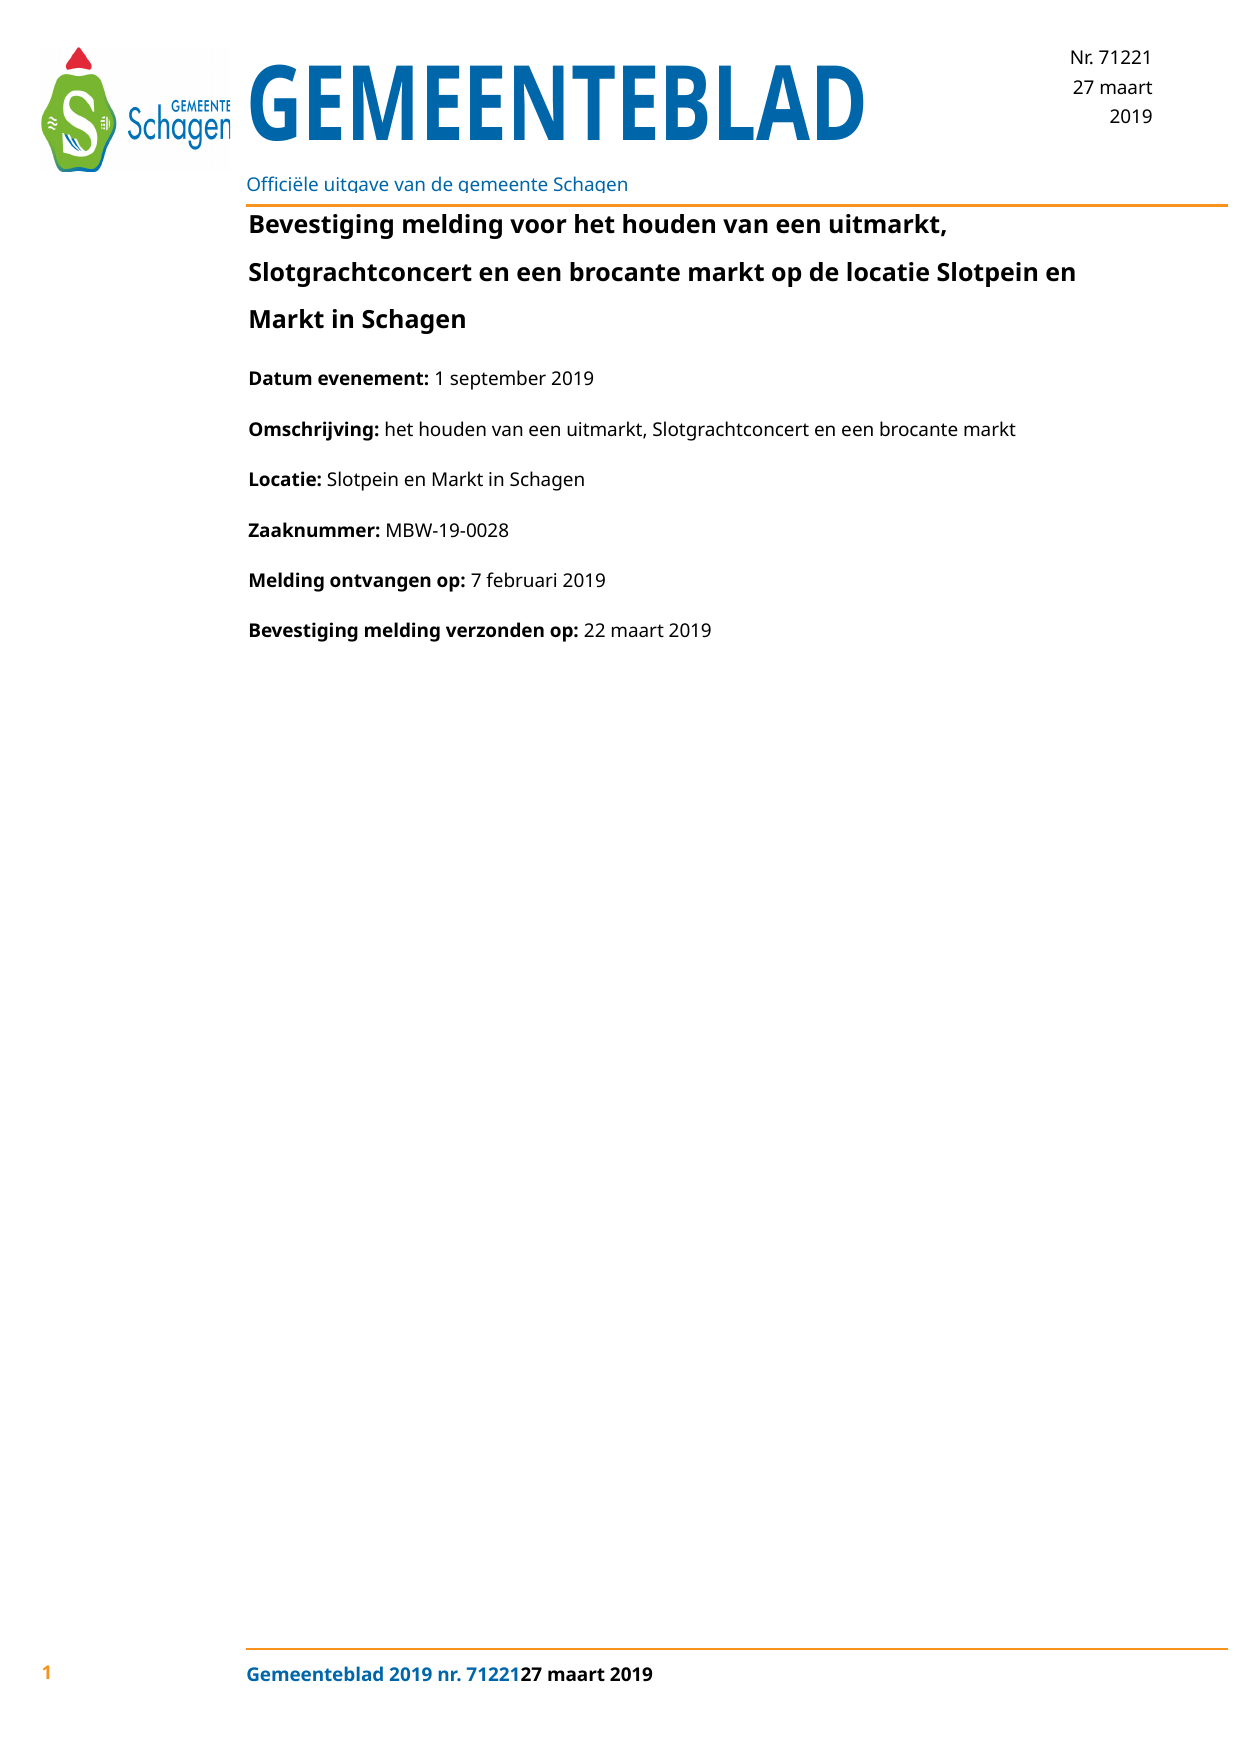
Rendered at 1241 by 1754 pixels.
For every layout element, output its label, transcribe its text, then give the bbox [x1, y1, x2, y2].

text Locatie: Slotpein en Markt in Schagen [248, 466, 1152, 492]
text Zaaknummer: MBW-19-0028 [248, 517, 1152, 542]
text Datum evenement: 1 september 2019 [248, 366, 1152, 391]
picture [41, 47, 231, 172]
text Bevestiging melding voor het houden van een uitmarkt, Slotgrachtconcert en een brocante markt op de locatie Slotpein en Markt in Schagen [248, 207, 1152, 336]
text Melding ontvangen op: 7 februari 2019 [248, 567, 1152, 593]
text Omschrijving: het houden van een uitmarkt, Slotgrachtconcert en een brocante markt [248, 416, 1152, 442]
text Bevestiging melding verzonden op: 22 maart 2019 [248, 618, 1152, 643]
